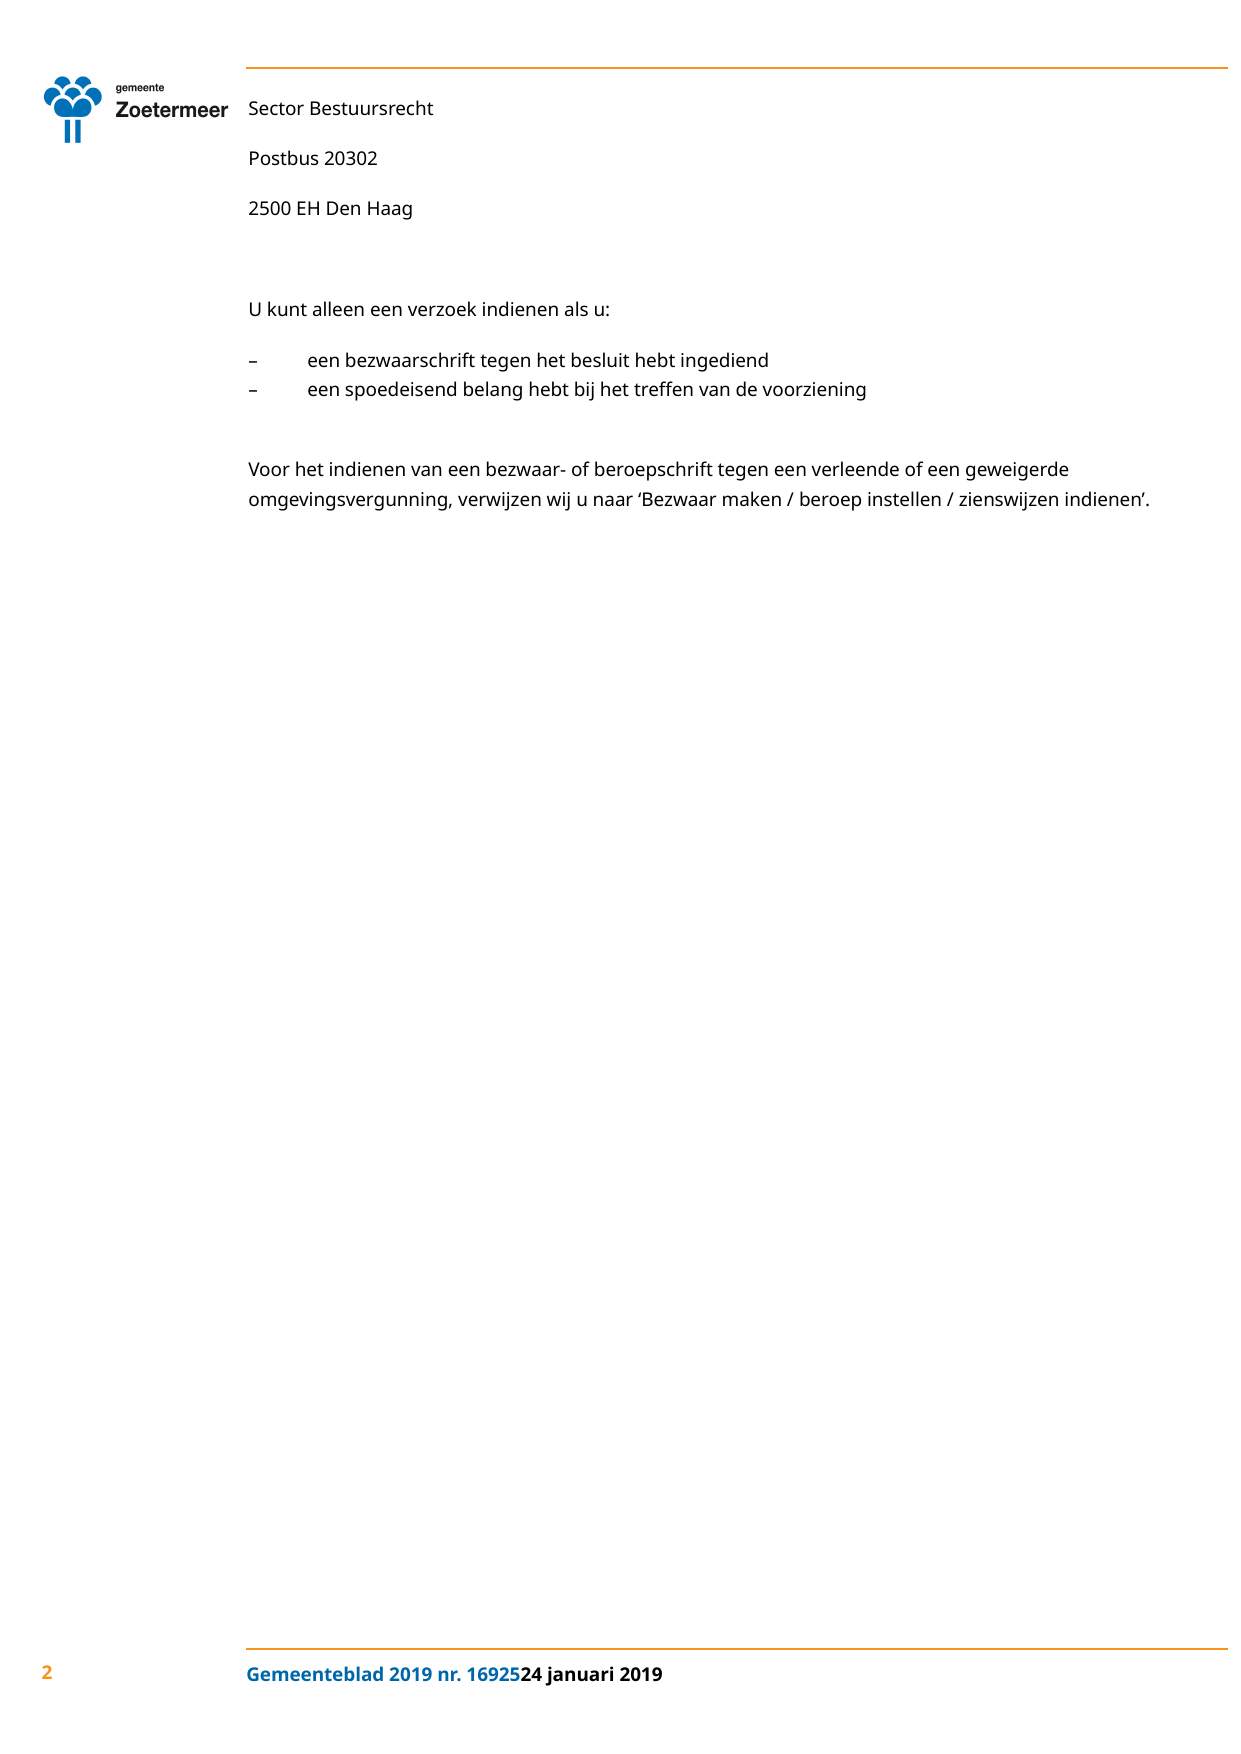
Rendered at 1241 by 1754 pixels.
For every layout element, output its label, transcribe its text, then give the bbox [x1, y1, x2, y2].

picture [41, 47, 231, 172]
text Voor het indienen van een bezwaar- of beroepschrift tegen een verleende of een geweigerde omgevingsvergunning, verwijzen wij u naar ‘Bezwaar maken / beroep instellen / zienswijzen indienen’. [248, 456, 1152, 512]
text U kunt alleen een verzoek indienen als u: [248, 296, 1152, 322]
text 2500 EH Den Haag [248, 196, 1152, 221]
list een spoedeisend belang hebt bij het treffen van de voorziening [248, 376, 1152, 402]
list een bezwaarschrift tegen het besluit hebt ingediend [248, 347, 1152, 373]
text Postbus 20302 [248, 145, 1152, 171]
text Sector Bestuursrecht [248, 95, 1152, 121]
